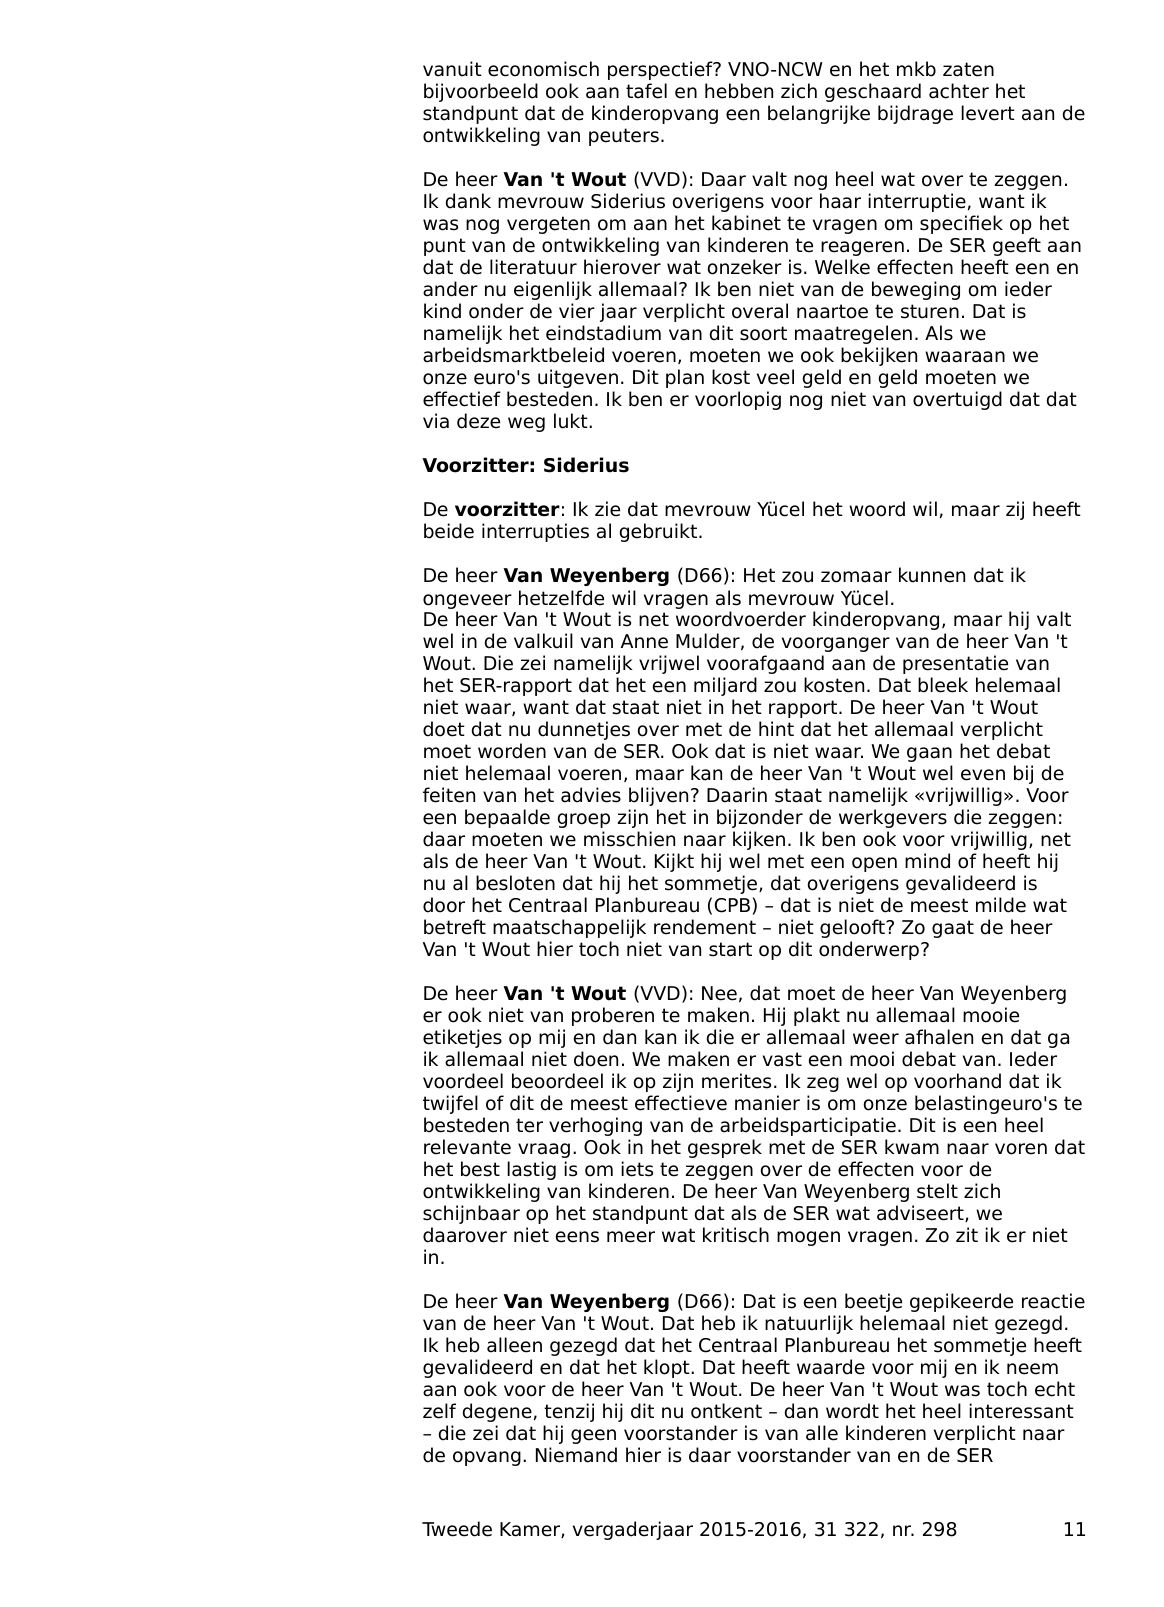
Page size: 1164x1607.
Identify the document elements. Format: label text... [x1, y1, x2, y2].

text De heer Van Weyenberg (D66): Het zou zomaar kunnen dat ik ongeveer hetzelfde wil vragen als mevrouw Yücel. [422, 565, 1087, 609]
text De heer Van 't Wout is net woordvoerder kinderopvang, maar hij valt wel in de valkuil van Anne Mulder, de voorganger van de heer Van 't Wout. Die zei namelijk vrijwel voorafgaand aan de presentatie van het SER-rapport dat het een miljard zou kosten. Dat bleek helemaal niet waar, want dat staat niet in het rapport. De heer Van 't Wout doet dat nu dunnetjes over met de hint dat het allemaal verplicht moet worden van de SER. Ook dat is niet waar. We gaan het debat niet helemaal voeren, maar kan de heer Van 't Wout wel even bij de feiten van het advies blijven? Daarin staat namelijk «vrijwillig». Voor een bepaalde groep zijn het in bijzonder de werkgevers die zeggen: daar moeten we misschien naar kijken. Ik ben ook voor vrijwillig, net als de heer Van 't Wout. Kijkt hij wel met een open mind of heeft hij nu al besloten dat hij het sommetje, dat overigens gevalideerd is door het Centraal Planbureau (CPB) – dat is niet de meest milde wat betreft maatschappelijk rendement – niet gelooft? Zo gaat de heer Van 't Wout hier toch niet van start op dit onderwerp? [422, 609, 1087, 961]
text De heer Van 't Wout (VVD): Daar valt nog heel wat over te zeggen. Ik dank mevrouw Siderius overigens voor haar interruptie, want ik was nog vergeten om aan het kabinet te vragen om specifiek op het punt van de ontwikkeling van kinderen te reageren. De SER geeft aan dat de literatuur hierover wat onzeker is. Welke effecten heeft een en ander nu eigenlijk allemaal? Ik ben niet van de beweging om ieder kind onder de vier jaar verplicht overal naartoe te sturen. Dat is namelijk het eindstadium van dit soort maatregelen. Als we arbeidsmarktbeleid voeren, moeten we ook bekijken waaraan we onze euro's uitgeven. Dit plan kost veel geld en geld moeten we effectief besteden. Ik ben er voorlopig nog niet van overtuigd dat dat via deze weg lukt. [422, 169, 1087, 433]
text De voorzitter: Ik zie dat mevrouw Yücel het woord wil, maar zij heeft beide interrupties al gebruikt. [422, 499, 1087, 543]
subtitle Voorzitter: Siderius [422, 455, 1087, 477]
text De heer Van 't Wout (VVD): Nee, dat moet de heer Van Weyenberg er ook niet van proberen te maken. Hij plakt nu allemaal mooie etiketjes op mij en dan kan ik die er allemaal weer afhalen en dat ga ik allemaal niet doen. We maken er vast een mooi debat van. Ieder voordeel beoordeel ik op zijn merites. Ik zeg wel op voorhand dat ik twijfel of dit de meest effectieve manier is om onze belastingeuro's te besteden ter verhoging van de arbeidsparticipatie. Dit is een heel relevante vraag. Ook in het gesprek met de SER kwam naar voren dat het best lastig is om iets te zeggen over de effecten voor de ontwikkeling van kinderen. De heer Van Weyenberg stelt zich schijnbaar op het standpunt dat als de SER wat adviseert, we daarover niet eens meer wat kritisch mogen vragen. Zo zit ik er niet in. [422, 983, 1087, 1269]
text vanuit economisch perspectief? VNO-NCW en het mkb zaten bijvoorbeeld ook aan tafel en hebben zich geschaard achter het standpunt dat de kinderopvang een belangrijke bijdrage levert aan de ontwikkeling van peuters. [422, 59, 1087, 147]
text De heer Van Weyenberg (D66): Dat is een beetje gepikeerde reactie van de heer Van 't Wout. Dat heb ik natuurlijk helemaal niet gezegd. Ik heb alleen gezegd dat het Centraal Planbureau het sommetje heeft gevalideerd en dat het klopt. Dat heeft waarde voor mij en ik neem aan ook voor de heer Van 't Wout. De heer Van 't Wout was toch echt zelf degene, tenzij hij dit nu ontkent – dan wordt het heel interessant – die zei dat hij geen voorstander is van alle kinderen verplicht naar de opvang. Niemand hier is daar voorstander van en de SER [422, 1291, 1087, 1467]
